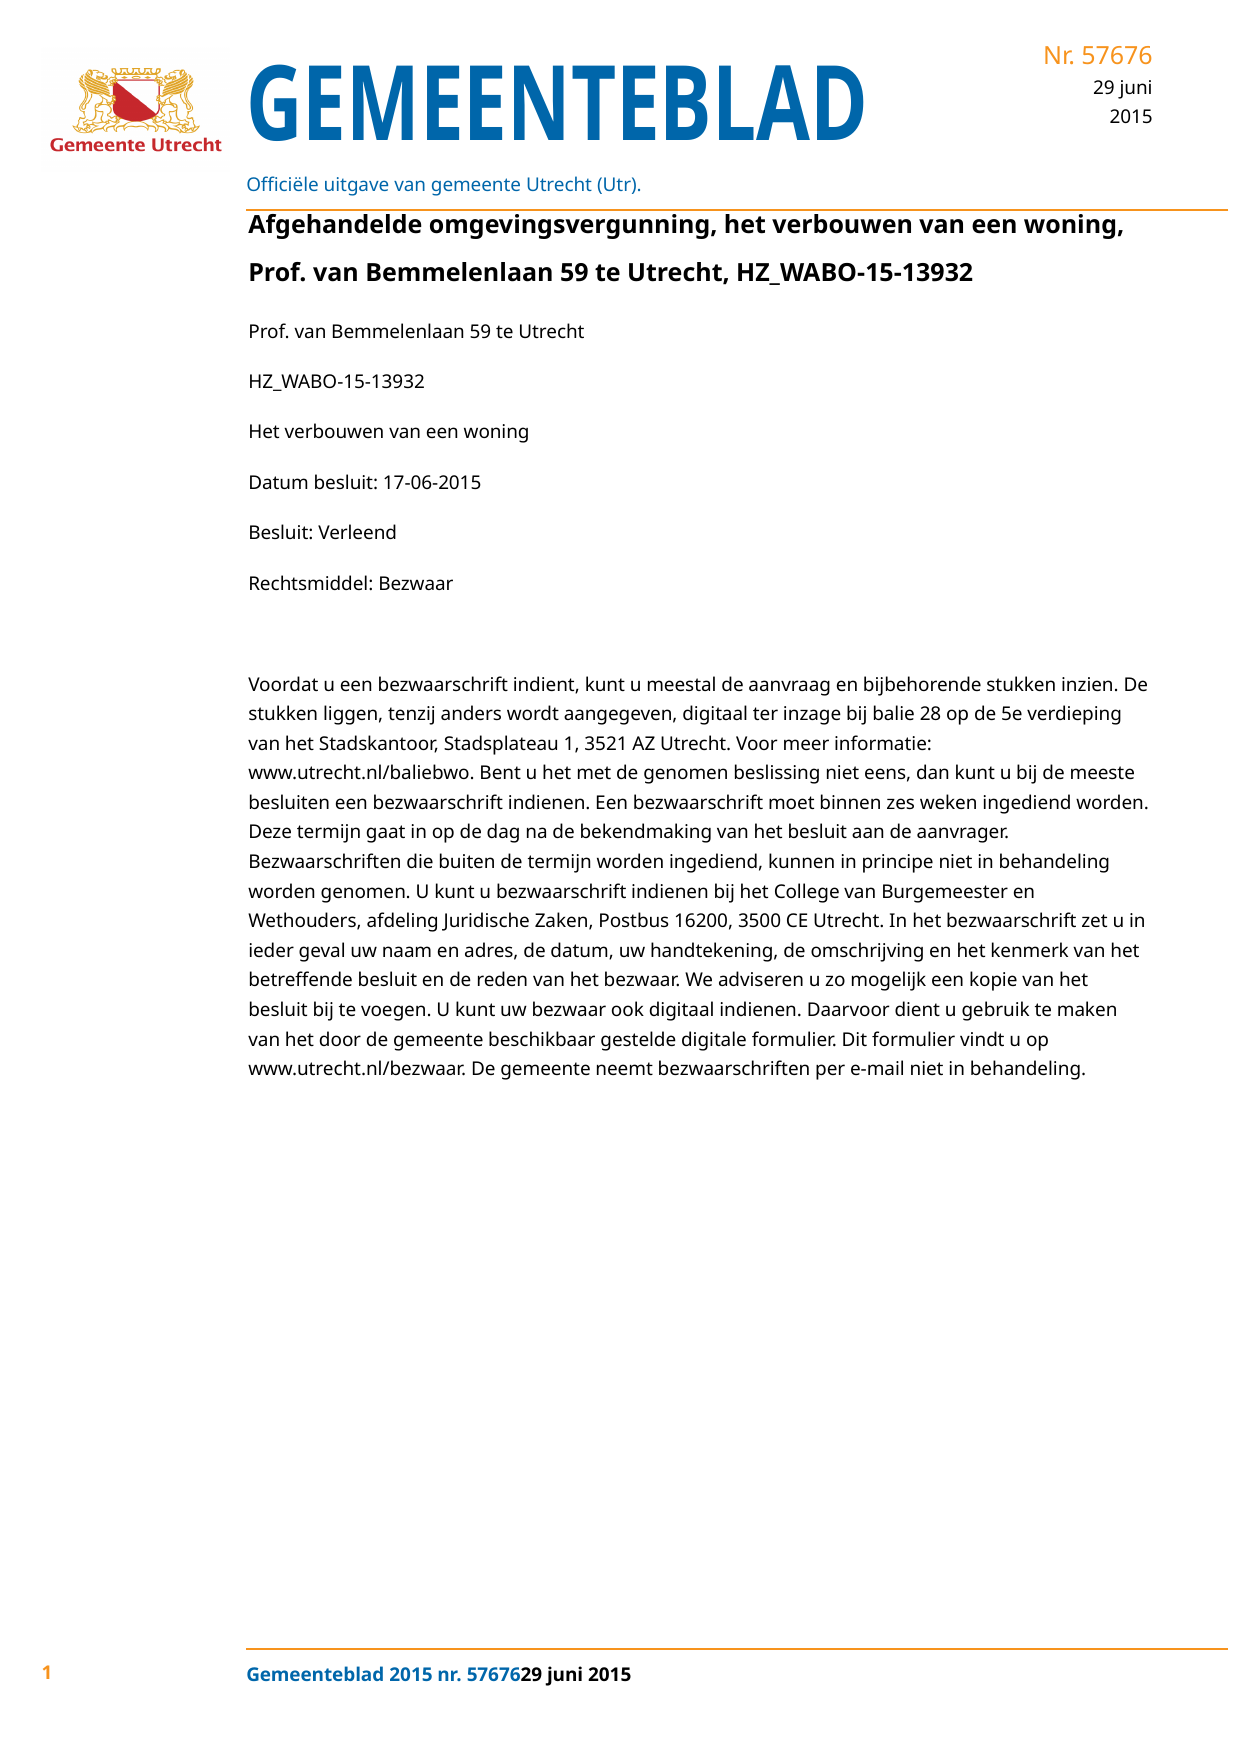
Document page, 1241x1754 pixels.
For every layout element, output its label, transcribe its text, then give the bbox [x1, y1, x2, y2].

text Besluit: Verleend [248, 519, 1152, 545]
text Afgehandelde omgevingsvergunning, het verbouwen van een woning, Prof. van Bemmelenlaan 59 te Utrecht, HZ_WABO-15-13932 [248, 211, 1152, 288]
text Rechtsmiddel: Bezwaar [248, 570, 1152, 596]
text Prof. van Bemmelenlaan 59 te Utrecht [248, 318, 1152, 344]
picture [41, 47, 231, 172]
text HZ_WABO-15-13932 [248, 368, 1152, 394]
text Het verbouwen van een woning [248, 419, 1152, 444]
text Datum besluit: 17-06-2015 [248, 469, 1152, 495]
text Voordat u een bezwaarschrift indient, kunt u meestal de aanvraag en bijbehorende stukken inzien. De stukken liggen, tenzij anders wordt aangegeven, digitaal ter inzage bij balie 28 op de 5e verdieping van het Stadskantoor, Stadsplateau 1, 3521 AZ Utrecht. Voor meer informatie: www.utrecht.nl/baliebwo. Bent u het met de genomen beslissing niet eens, dan kunt u bij de meeste besluiten een bezwaarschrift indienen. Een bezwaarschrift moet binnen zes weken ingediend worden. Deze termijn gaat in op de dag na de bekendmaking van het besluit aan de aanvrager. Bezwaarschriften die buiten de termijn worden ingediend, kunnen in principe niet in behandeling worden genomen. U kunt u bezwaarschrift indienen bij het College van Burgemeester en Wethouders, afdeling Juridische Zaken, Postbus 16200, 3500 CE Utrecht. In het bezwaarschrift zet u in ieder geval uw naam en adres, de datum, uw handtekening, de omschrijving en het kenmerk van het betreffende besluit en de reden van het bezwaar. We adviseren u zo mogelijk een kopie van het besluit bij te voegen. U kunt uw bezwaar ook digitaal indienen. Daarvoor dient u gebruik te maken van het door de gemeente beschikbaar gestelde digitale formulier. Dit formulier vindt u op www.utrecht.nl/bezwaar. De gemeente neemt bezwaarschriften per e-mail niet in behandeling. [248, 671, 1152, 1081]
